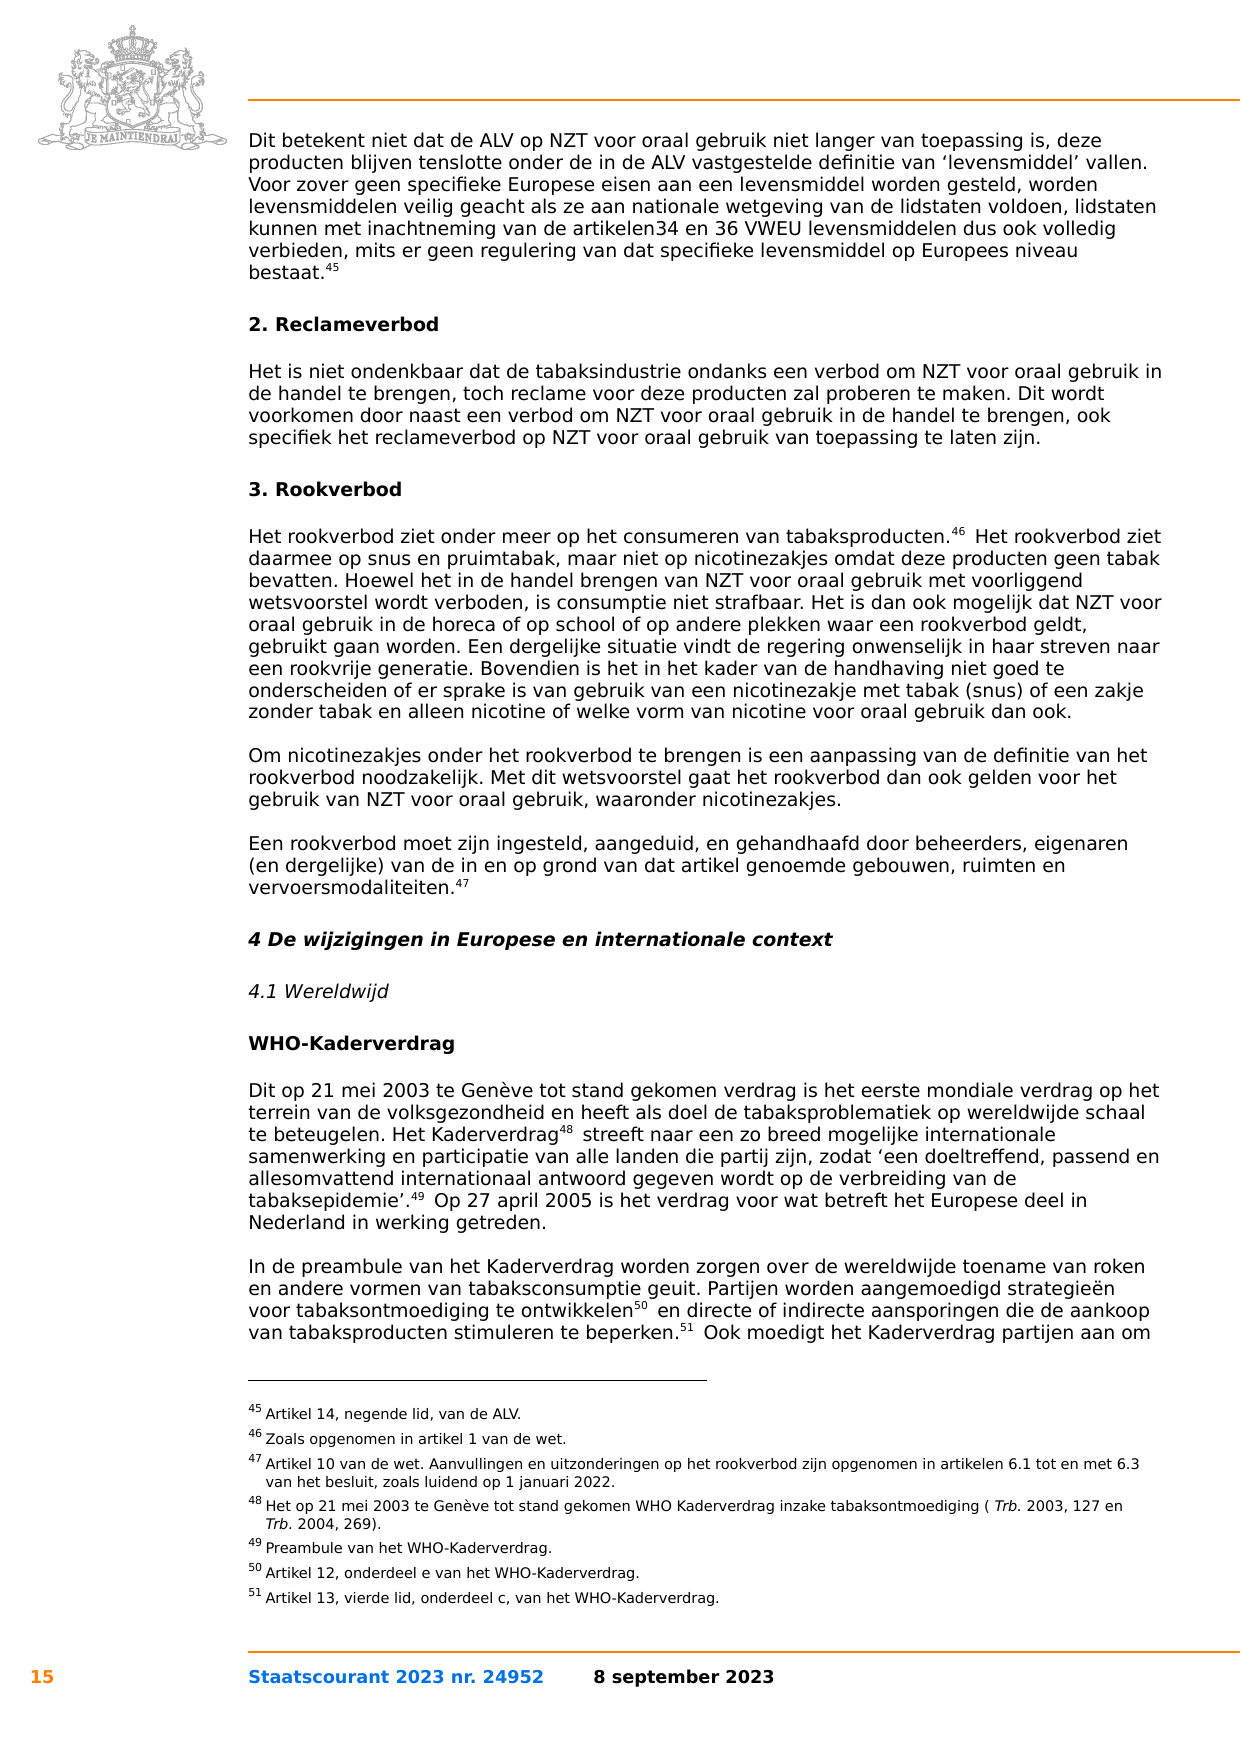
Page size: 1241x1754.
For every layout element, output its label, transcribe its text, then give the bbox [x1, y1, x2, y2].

text Artikel 14, negende lid, van de ALV. [248, 1402, 1163, 1424]
subtitle WHO-Kaderverdrag [248, 1033, 1163, 1055]
text In de preambule van het Kaderverdrag worden zorgen over de wereldwijde toename van roken en andere vormen van tabaksconsumptie geuit. Partijen worden aangemoedigd strategieën voor tabaksontmoediging te ontwikkelen en directe of indirecte aansporingen die de aankoop van tabaksproducten stimuleren te beperken. Ook moedigt het Kaderverdrag partijen aan om [248, 1256, 1163, 1344]
text Zoals opgenomen in artikel 1 van de wet. [248, 1427, 1163, 1449]
text Preambule van het WHO-Kaderverdrag. [248, 1536, 1163, 1558]
text Om nicotinezakjes onder het rookverbod te brengen is een aanpassing van de definitie van het rookverbod noodzakelijk. Met dit wetsvoorstel gaat het rookverbod dan ook gelden voor het gebruik van NZT voor oraal gebruik, waaronder nicotinezakjes. [248, 745, 1163, 811]
text Dit betekent niet dat de ALV op NZT voor oraal gebruik niet langer van toepassing is, deze producten blijven tenslotte onder de in de ALV vastgestelde definitie van ‘levensmiddel’ vallen. Voor zover geen specifieke Europese eisen aan een levensmiddel worden gesteld, worden levensmiddelen veilig geacht als ze aan nationale wetgeving van de lidstaten voldoen, lidstaten kunnen met inachtneming van de artikelen34 en 36 VWEU levensmiddelen dus ook volledig verbieden, mits er geen regulering van dat specifieke levensmiddel op Europees niveau bestaat. [248, 130, 1163, 284]
picture [38, 25, 227, 150]
text Artikel 10 van de wet. Aanvullingen en uitzonderingen op het rookverbod zijn opgenomen in artikelen 6.1 tot en met 6.3 van het besluit, zoals luidend op 1 januari 2022. [248, 1452, 1163, 1491]
text Het op 21 mei 2003 te Genève tot stand gekomen WHO Kaderverdrag inzake tabaksontmoediging ( Trb. 2003, 127 en Trb. 2004, 269). [248, 1494, 1163, 1533]
subtitle 4 De wijzigingen in Europese en internationale context [248, 929, 1163, 951]
text Het rookverbod ziet onder meer op het consumeren van tabaksproducten. Het rookverbod ziet daarmee op snus en pruimtabak, maar niet op nicotinezakjes omdat deze producten geen tabak bevatten. Hoewel het in de handel brengen van NZT voor oraal gebruik met voorliggend wetsvoorstel wordt verboden, is consumptie niet strafbaar. Het is dan ook mogelijk dat NZT voor oraal gebruik in de horeca of op school of op andere plekken waar een rookverbod geldt, gebruikt gaan worden. Een dergelijke situatie vindt de regering onwenselijk in haar streven naar een rookvrije generatie. Bovendien is het in het kader van de handhaving niet goed te onderscheiden of er sprake is van gebruik van een nicotinezakje met tabak (snus) of een zakje zonder tabak en alleen nicotine of welke vorm van nicotine voor oraal gebruik dan ook. [248, 526, 1163, 723]
text Het is niet ondenkbaar dat de tabaksindustrie ondanks een verbod om NZT voor oraal gebruik in de handel te brengen, toch reclame voor deze producten zal proberen te maken. Dit wordt voorkomen door naast een verbod om NZT voor oraal gebruik in de handel te brengen, ook specifiek het reclameverbod op NZT voor oraal gebruik van toepassing te laten zijn. [248, 361, 1163, 449]
text Een rookverbod moet zijn ingesteld, aangeduid, en gehandhaafd door beheerders, eigenaren (en dergelijke) van de in en op grond van dat artikel genoemde gebouwen, ruimten en vervoersmodaliteiten. [248, 833, 1163, 899]
subtitle 4.1 Wereldwijd [248, 981, 1163, 1003]
subtitle 3. Rookverbod [248, 479, 1163, 501]
text Artikel 13, vierde lid, onderdeel c, van het WHO-Kaderverdrag. [248, 1586, 1163, 1608]
subtitle 2. Reclameverbod [248, 314, 1163, 336]
text Artikel 12, onderdeel e van het WHO-Kaderverdrag. [248, 1561, 1163, 1583]
text Dit op 21 mei 2003 te Genève tot stand gekomen verdrag is het eerste mondiale verdrag op het terrein van de volksgezondheid en heeft als doel de tabaksproblematiek op wereldwijde schaal te beteugelen. Het Kaderverdrag streeft naar een zo breed mogelijke internationale samenwerking en participatie van alle landen die partij zijn, zodat ‘een doeltreffend, passend en allesomvattend internationaal antwoord gegeven wordt op de verbreiding van de tabaksepidemie’. Op 27 april 2005 is het verdrag voor wat betreft het Europese deel in Nederland in werking getreden. [248, 1080, 1163, 1234]
